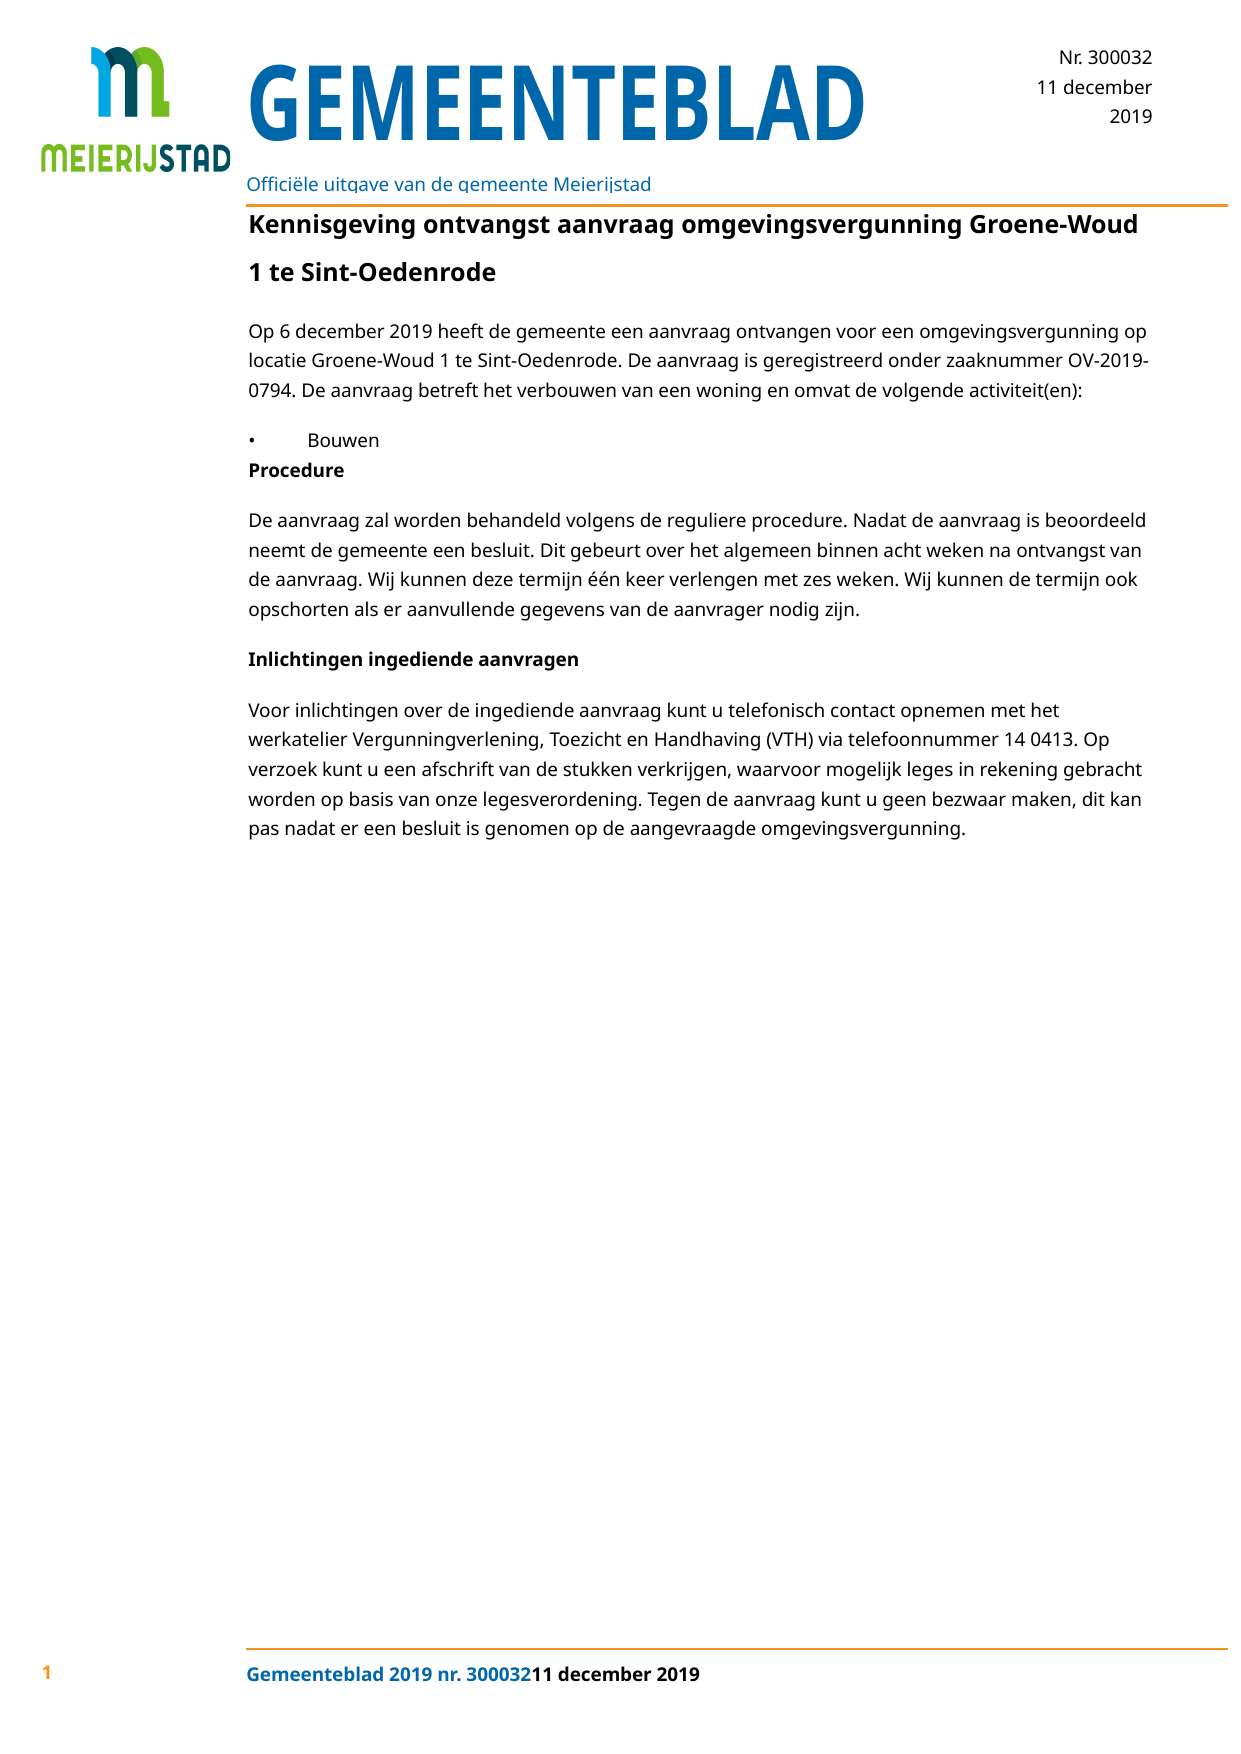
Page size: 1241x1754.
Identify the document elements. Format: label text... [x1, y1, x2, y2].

text Op 6 december 2019 heeft de gemeente een aanvraag ontvangen voor een omgevingsvergunning op locatie Groene-Woud 1 te Sint-Oedenrode. De aanvraag is geregistreerd onder zaaknummer OV-2019-0794. De aanvraag betreft het verbouwen van een woning en omvat de volgende activiteit(en): [248, 318, 1152, 403]
text Procedure [248, 457, 1152, 483]
text Inlichtingen ingediende aanvragen [248, 647, 1152, 672]
text Kennisgeving ontvangst aanvraag omgevingsvergunning Groene-Woud 1 te Sint-Oedenrode [248, 207, 1152, 288]
text De aanvraag zal worden behandeld volgens de reguliere procedure. Nadat de aanvraag is beoordeeld neemt de gemeente een besluit. Dit gebeurt over het algemeen binnen acht weken na ontvangst van de aanvraag. Wij kunnen deze termijn één keer verlengen met zes weken. Wij kunnen de termijn ook opschorten als er aanvullende gegevens van de aanvrager nodig zijn. [248, 507, 1152, 622]
picture [41, 47, 231, 172]
text Voor inlichtingen over de ingediende aanvraag kunt u telefonisch contact opnemen met het werkatelier Vergunningverlening, Toezicht en Handhaving (VTH) via telefoonnummer 14 0413. Op verzoek kunt u een afschrift van de stukken verkrijgen, waarvoor mogelijk leges in rekening gebracht worden op basis van onze legesverordening. Tegen de aanvraag kunt u geen bezwaar maken, dit kan pas nadat er een besluit is genomen op de aangevraagde omgevingsvergunning. [248, 697, 1152, 841]
list Bouwen [248, 427, 1152, 453]
